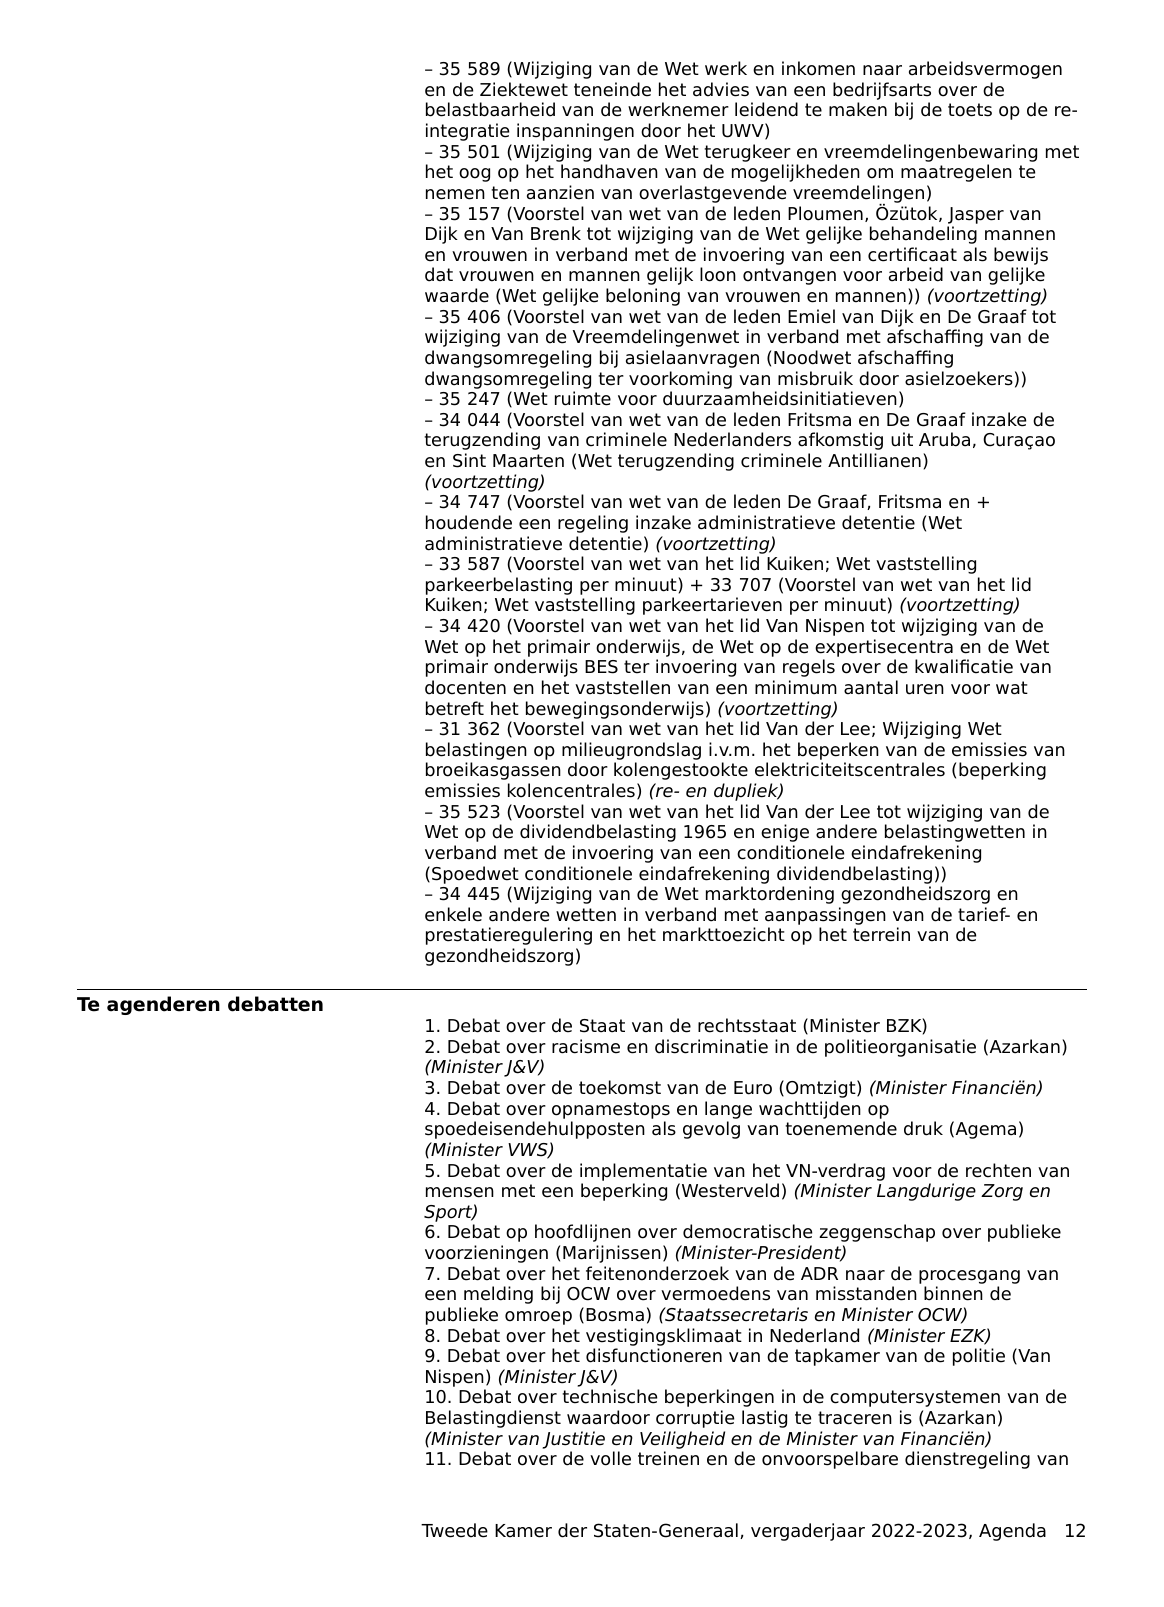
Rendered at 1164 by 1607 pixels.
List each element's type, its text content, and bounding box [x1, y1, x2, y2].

table_cell [401, 1078, 418, 1099]
table_cell [77, 1346, 401, 1387]
table_cell [77, 410, 401, 472]
table_cell – 35 523 (Voorstel van wet van het lid Van der Lee tot wijziging van de Wet op de dividendbelasting 1965 en enige andere belastingwetten in verband met de invoering van een conditionele eindafrekening (Spoedwet conditionele eindafrekening dividendbelasting)) [418, 802, 1087, 884]
table_cell (voortzetting) [418, 472, 1087, 492]
table_header [418, 990, 1087, 1016]
table_cell [401, 1099, 418, 1161]
table_cell 8. Debat over het vestigingsklimaat in Nederland (Minister EZK) [418, 1326, 1087, 1346]
table_cell [77, 59, 401, 142]
table_cell [401, 1388, 418, 1449]
table_cell 11. Debat over de volle treinen en de onvoorspelbare dienstregeling van [418, 1449, 1087, 1470]
table_cell [77, 492, 401, 554]
table_cell [401, 1346, 418, 1387]
table_header Te agenderen debatten [77, 990, 401, 1016]
table_cell [401, 307, 418, 389]
table_cell 2. Debat over racisme en discriminatie in de politieorganisatie (Azarkan) (Minister J&V) [418, 1037, 1087, 1078]
table_cell [77, 142, 401, 203]
table_cell [77, 1223, 401, 1264]
table_cell [401, 884, 418, 967]
table_cell [401, 1161, 418, 1222]
table_cell [77, 802, 401, 884]
table_cell [77, 554, 401, 616]
table_cell [77, 1099, 401, 1161]
table_cell [77, 1326, 401, 1346]
table_cell 1. Debat over de Staat van de rechtsstaat (Minister BZK) [418, 1016, 1087, 1037]
table_cell [401, 554, 418, 616]
table_cell [77, 616, 401, 719]
table_cell [77, 1449, 401, 1470]
table_cell [77, 719, 401, 802]
table_cell [77, 1037, 401, 1078]
table_cell [401, 802, 418, 884]
table_cell 10. Debat over technische beperkingen in de computersystemen van de Belastingdienst waardoor corruptie lastig te traceren is (Azarkan) (Minister van Justitie en Veiligheid en de Minister van Financiën) [418, 1388, 1087, 1449]
table_cell [77, 472, 401, 492]
table_cell [77, 1016, 401, 1037]
table_cell [77, 1388, 401, 1449]
table_cell – 31 362 (Voorstel van wet van het lid Van der Lee; Wijziging Wet belastingen op milieugrondslag i.v.m. het beperken van de emissies van broeikasgassen door kolengestookte elektriciteitscentrales (beperking emissies kolencentrales) (re- en dupliek) [418, 719, 1087, 802]
table_cell 6. Debat op hoofdlijnen over democratische zeggenschap over publieke voorzieningen (Marijnissen) (Minister-President) [418, 1223, 1087, 1264]
table_cell [401, 1016, 418, 1037]
table_cell [401, 1037, 418, 1078]
table_cell [401, 59, 418, 142]
table_cell 5. Debat over de implementatie van het VN-verdrag voor de rechten van mensen met een beperking (Westerveld) (Minister Langdurige Zorg en Sport) [418, 1161, 1087, 1222]
table_cell 4. Debat over opnamestops en lange wachttijden op spoedeisendehulpposten als gevolg van toenemende druk (Agema) (Minister VWS) [418, 1099, 1087, 1161]
table_cell – 35 501 (Wijziging van de Wet terugkeer en vreemdelingenbewaring met het oog op het handhaven van de mogelijkheden om maatregelen te nemen ten aanzien van overlastgevende vreemdelingen) [418, 142, 1087, 203]
table_cell – 34 747 (Voorstel van wet van de leden De Graaf, Fritsma en + houdende een regeling inzake administratieve detentie (Wet administratieve detentie) (voortzetting) [418, 492, 1087, 554]
table_cell [401, 1449, 418, 1470]
table_cell [401, 1223, 418, 1264]
table_cell [77, 1078, 401, 1099]
table_cell – 35 247 (Wet ruimte voor duurzaamheidsinitiatieven) [418, 389, 1087, 410]
table_cell [401, 616, 418, 719]
table_cell [401, 472, 418, 492]
table_cell 7. Debat over het feitenonderzoek van de ADR naar de procesgang van een melding bij OCW over vermoedens van misstanden binnen de publieke omroep (Bosma) (Staatssecretaris en Minister OCW) [418, 1264, 1087, 1326]
table_cell – 34 420 (Voorstel van wet van het lid Van Nispen tot wijziging van de Wet op het primair onderwijs, de Wet op de expertisecentra en de Wet primair onderwijs BES ter invoering van regels over de kwalificatie van docenten en het vaststellen van een minimum aantal uren voor wat betreft het bewegingsonderwijs) (voortzetting) [418, 616, 1087, 719]
table_cell [401, 142, 418, 203]
table_cell – 34 445 (Wijziging van de Wet marktordening gezondheidszorg en enkele andere wetten in verband met aanpassingen van de tarief- en prestatieregulering en het markttoezicht op het terrein van de gezondheidszorg) [418, 884, 1087, 967]
table_cell [77, 1161, 401, 1222]
table_cell 3. Debat over de toekomst van de Euro (Omtzigt) (Minister Financiën) [418, 1078, 1087, 1099]
table_cell [77, 204, 401, 307]
table_cell [401, 1326, 418, 1346]
table_cell [77, 307, 401, 389]
table_cell – 33 587 (Voorstel van wet van het lid Kuiken; Wet vaststelling parkeerbelasting per minuut) + 33 707 (Voorstel van wet van het lid Kuiken; Wet vaststelling parkeertarieven per minuut) (voortzetting) [418, 554, 1087, 616]
table_cell [401, 719, 418, 802]
table_cell [401, 492, 418, 554]
table_header [401, 990, 418, 1016]
table_cell [401, 410, 418, 472]
table_cell – 34 044 (Voorstel van wet van de leden Fritsma en De Graaf inzake de terugzending van criminele Nederlanders afkomstig uit Aruba, Curaçao en Sint Maarten (Wet terugzending criminele Antillianen) [418, 410, 1087, 472]
table_cell – 35 157 (Voorstel van wet van de leden Ploumen, Özütok, Jasper van Dijk en Van Brenk tot wijziging van de Wet gelijke behandeling mannen en vrouwen in verband met de invoering van een certificaat als bewijs dat vrouwen en mannen gelijk loon ontvangen voor arbeid van gelijke waarde (Wet gelijke beloning van vrouwen en mannen)) (voortzetting) [418, 204, 1087, 307]
table_cell [77, 1264, 401, 1326]
table_cell 9. Debat over het disfunctioneren van de tapkamer van de politie (Van Nispen) (Minister J&V) [418, 1346, 1087, 1387]
table_cell [77, 389, 401, 410]
table_cell [77, 884, 401, 967]
table_cell [401, 204, 418, 307]
table_cell [401, 389, 418, 410]
table_cell – 35 406 (Voorstel van wet van de leden Emiel van Dijk en De Graaf tot wijziging van de Vreemdelingenwet in verband met afschaffing van de dwangsomregeling bij asielaanvragen (Noodwet afschaffing dwangsomregeling ter voorkoming van misbruik door asielzoekers)) [418, 307, 1087, 389]
table_cell [401, 1264, 418, 1326]
table_cell – 35 589 (Wijziging van de Wet werk en inkomen naar arbeidsvermogen en de Ziektewet teneinde het advies van een bedrijfsarts over de belastbaarheid van de werknemer leidend te maken bij de toets op de re-integratie inspanningen door het UWV) [418, 59, 1087, 142]
